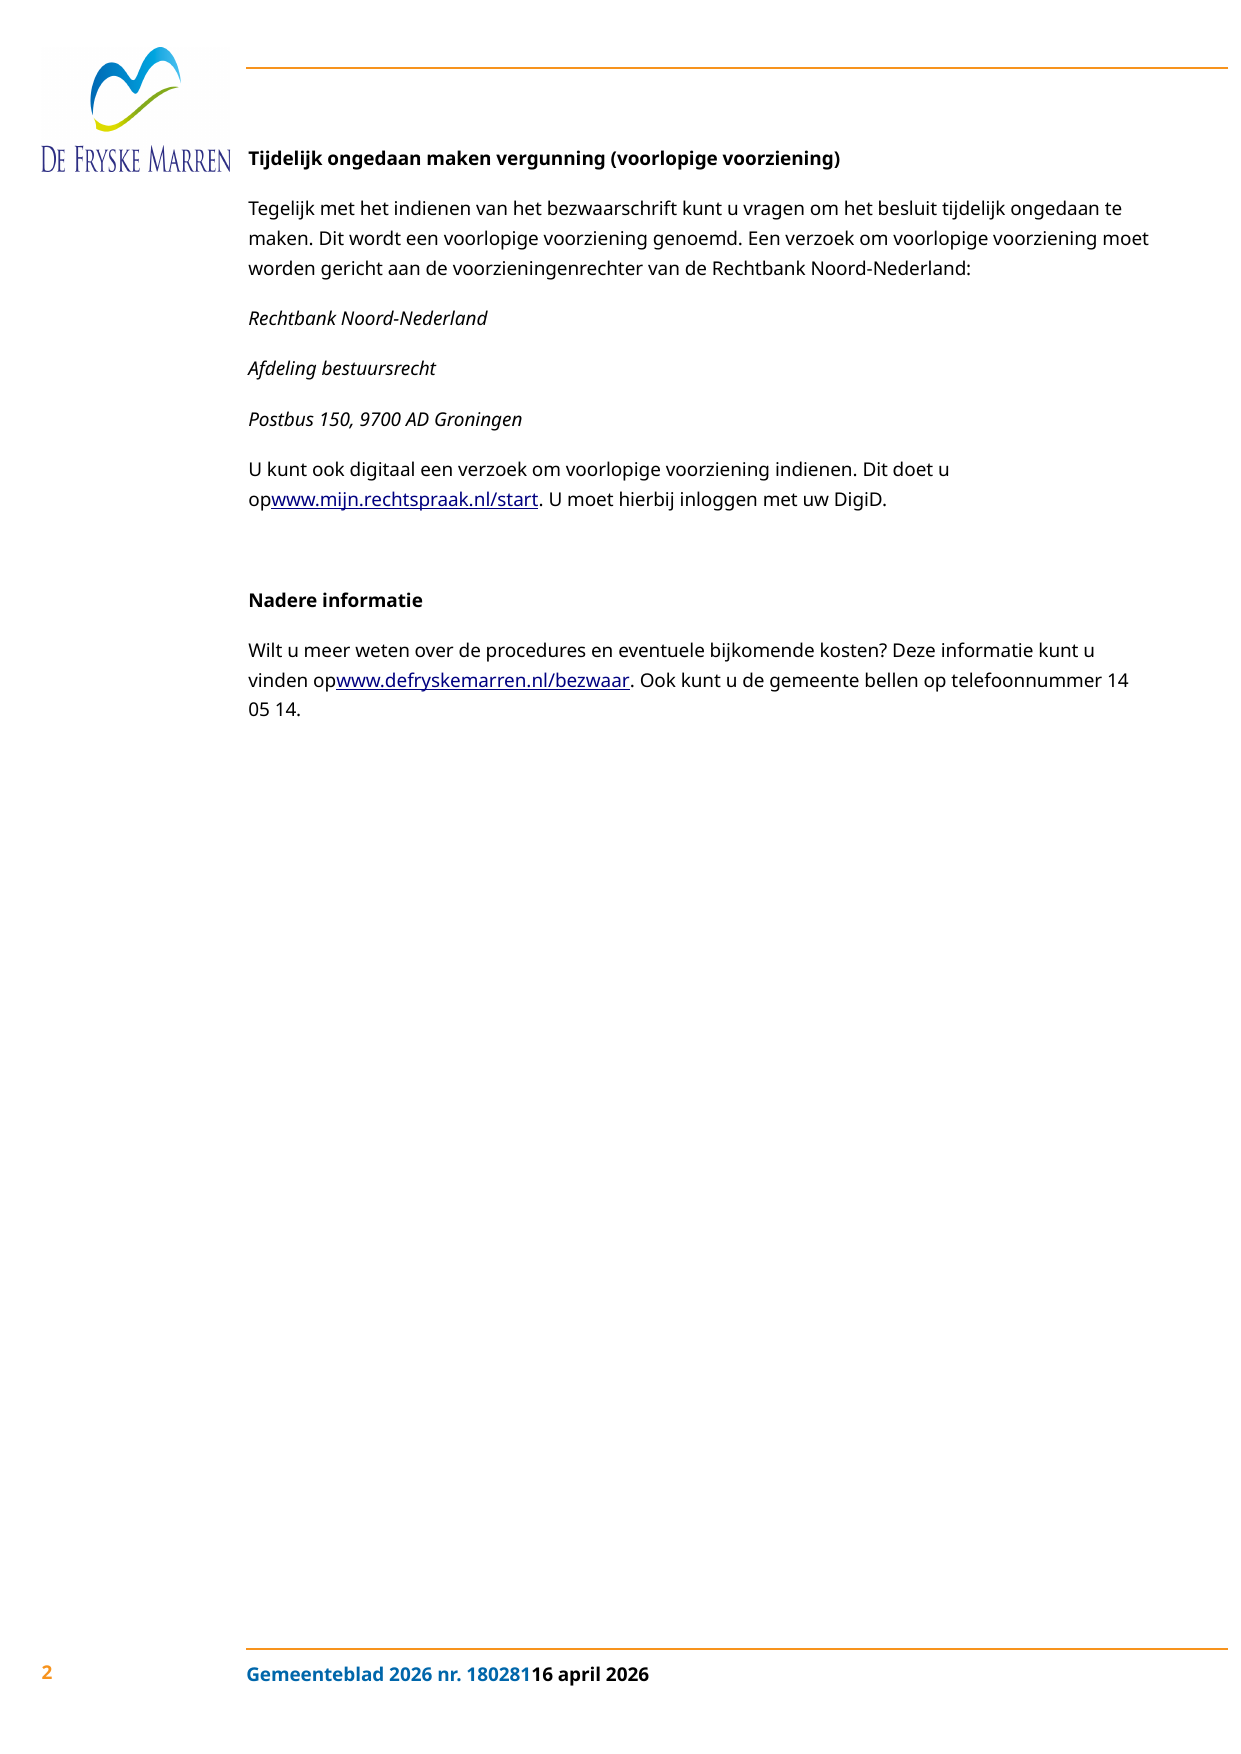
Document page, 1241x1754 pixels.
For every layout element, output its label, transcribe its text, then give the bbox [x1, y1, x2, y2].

text Wilt u meer weten over de procedures en eventuele bijkomende kosten? Deze informatie kunt u vinden opwww.defryskemarren.nl/bezwaar. Ook kunt u de gemeente bellen op telefoonnummer 14 05 14. [248, 637, 1152, 722]
text U kunt ook digitaal een verzoek om voorlopige voorziening indienen. Dit doet u opwww.mijn.rechtspraak.nl/start. U moet hierbij inloggen met uw DigiD. [248, 456, 1152, 512]
text Rechtbank Noord-Nederland [248, 305, 1152, 331]
text Postbus 150, 9700 AD Groningen [248, 406, 1152, 432]
text Tijdelijk ongedaan maken vergunning (voorlopige voorziening) [248, 145, 1152, 171]
text Nadere informatie [248, 587, 1152, 613]
picture [41, 47, 231, 172]
text Tegelijk met het indienen van het bezwaarschrift kunt u vragen om het besluit tijdelijk ongedaan te maken. Dit wordt een voorlopige voorziening genoemd. Een verzoek om voorlopige voorziening moet worden gericht aan de voorzieningenrechter van de Rechtbank Noord-Nederland: [248, 196, 1152, 281]
text Afdeling bestuursrecht [248, 356, 1152, 381]
